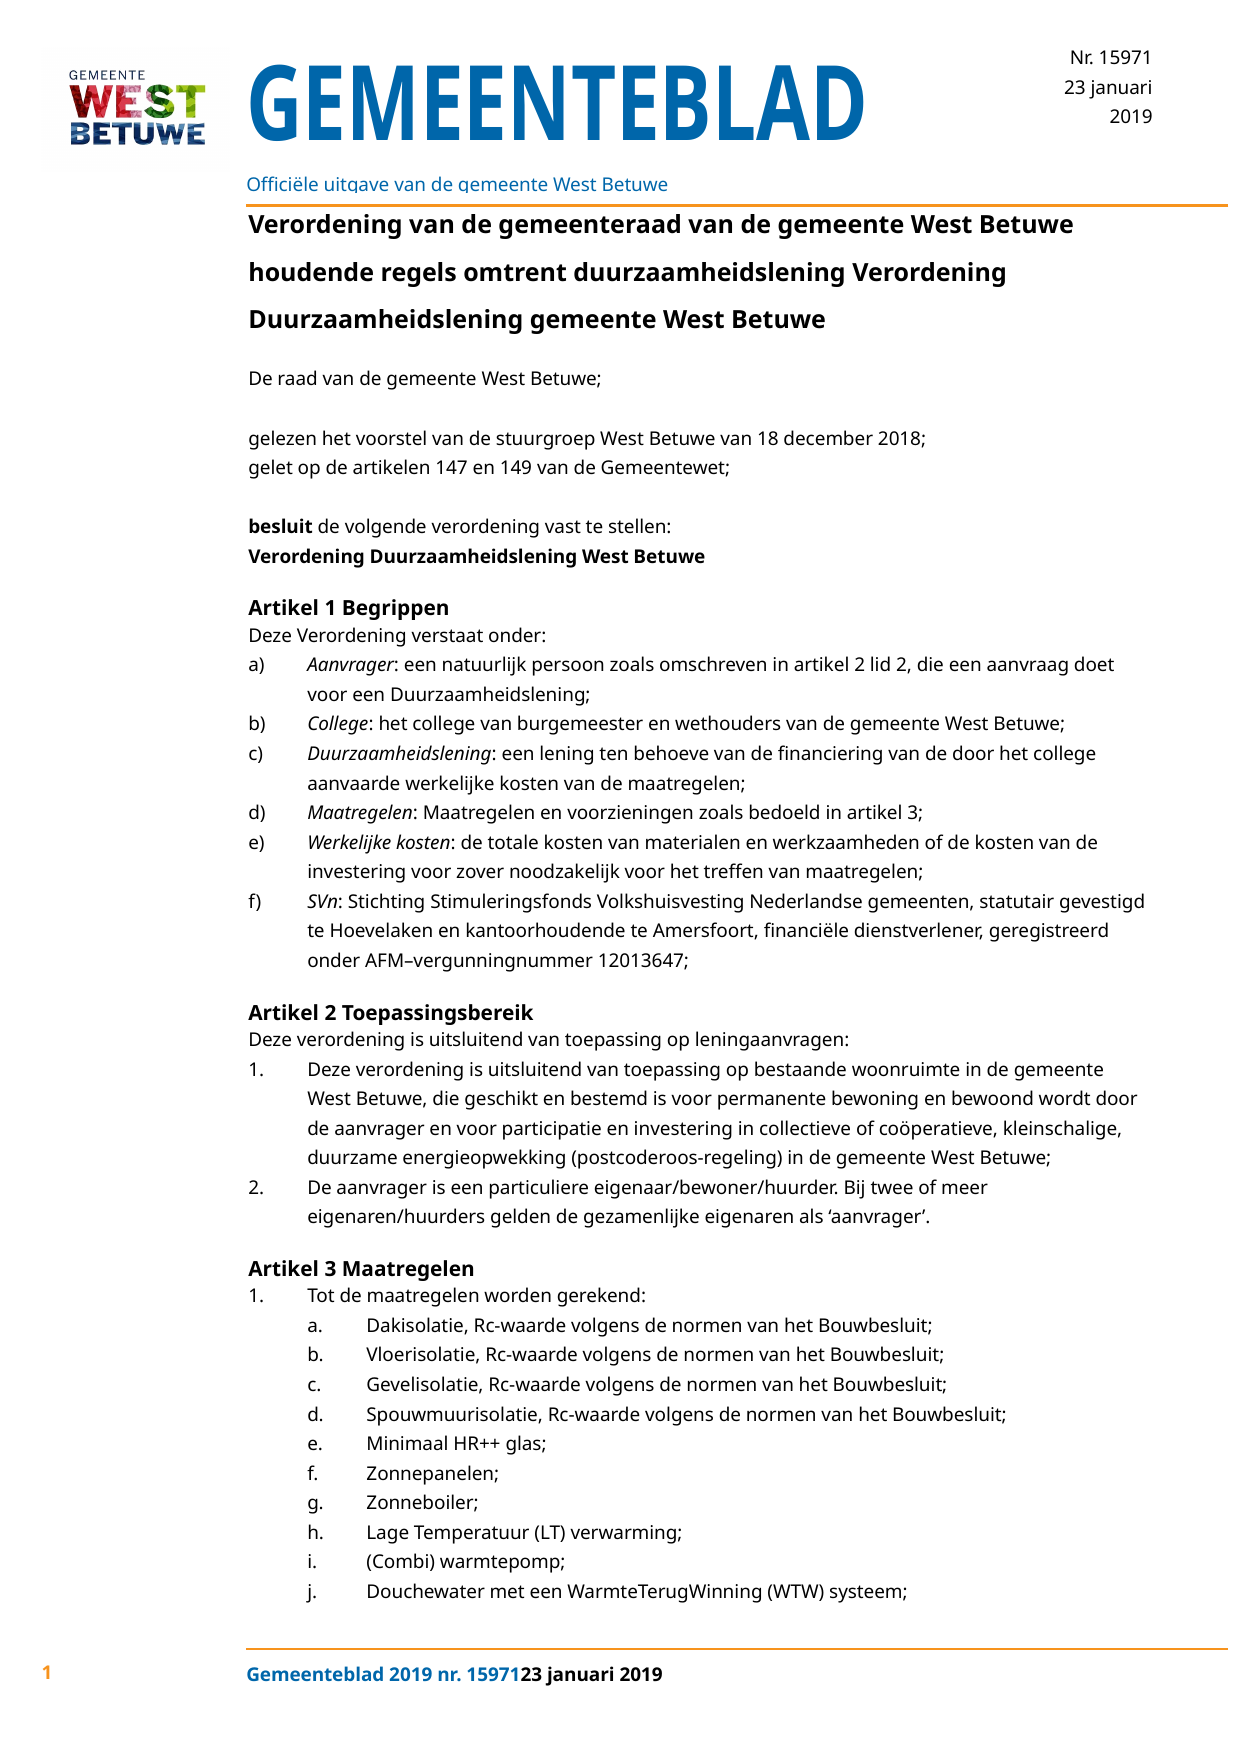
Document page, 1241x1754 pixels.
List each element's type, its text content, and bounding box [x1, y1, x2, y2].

text gelezen het voorstel van de stuurgroep West Betuwe van 18 december 2018; [248, 425, 1152, 450]
list Werkelijke kosten: de totale kosten van materialen en werkzaamheden of de kosten van de investering voor zover noodzakelijk voor het treffen van maatregelen; [248, 829, 1152, 884]
text Verordening Duurzaamheidslening West Betuwe [248, 543, 1152, 569]
list Spouwmuurisolatie, Rc-waarde volgens de normen van het Bouwbesluit; [307, 1401, 1152, 1427]
list Minimaal HR++ glas; [307, 1430, 1152, 1456]
list (Combi) warmtepomp; [307, 1549, 1152, 1574]
list College: het college van burgemeester en wethouders van de gemeente West Betuwe; [248, 711, 1152, 736]
text Deze Verordening verstaat onder: [248, 622, 1152, 648]
text Deze verordening is uitsluitend van toepassing op leningaanvragen: [248, 1026, 1152, 1052]
list Gevelisolatie, Rc-waarde volgens de normen van het Bouwbesluit; [307, 1371, 1152, 1397]
list De aanvrager is een particuliere eigenaar/bewoner/huurder. Bij twee of meer eigenaren/huurders gelden de gezamenlijke eigenaren als ‘aanvrager’. [248, 1174, 1152, 1229]
list Vloerisolatie, Rc-waarde volgens de normen van het Bouwbesluit; [307, 1342, 1152, 1367]
text besluit de volgende verordening vast te stellen: [248, 513, 1152, 539]
picture [41, 47, 231, 172]
list Zonnepanelen; [307, 1460, 1152, 1486]
text Artikel 1 Begrippen [248, 593, 1152, 622]
list SVn: Stichting Stimuleringsfonds Volkshuisvesting Nederlandse gemeenten, statutair gevestigd te Hoevelaken en kantoorhoudende te Amersfoort, financiële dienstverlener, geregistreerd onder AFM–vergunningnummer 12013647; [248, 888, 1152, 973]
text Artikel 3 Maatregelen [248, 1254, 1152, 1282]
list Tot de maatregelen worden gerekend: [248, 1282, 1152, 1308]
list Zonneboiler; [307, 1489, 1152, 1515]
text Verordening van de gemeenteraad van de gemeente West Betuwe houdende regels omtrent duurzaamheidslening Verordening Duurzaamheidslening gemeente West Betuwe [248, 207, 1152, 336]
list Deze verordening is uitsluitend van toepassing op bestaande woonruimte in de gemeente West Betuwe, die geschikt en bestemd is voor permanente bewoning en bewoond wordt door de aanvrager en voor participatie en investering in collectieve of coöperatieve, kleinschalige, duurzame energieopwekking (postcoderoos-regeling) in de gemeente West Betuwe; [248, 1056, 1152, 1170]
list Dakisolatie, Rc-waarde volgens de normen van het Bouwbesluit; [307, 1312, 1152, 1338]
text gelet op de artikelen 147 en 149 van de Gemeentewet; [248, 454, 1152, 480]
list Duurzaamheidslening: een lening ten behoeve van de financiering van de door het college aanvaarde werkelijke kosten van de maatregelen; [248, 740, 1152, 796]
text Artikel 2 Toepassingsbereik [248, 998, 1152, 1026]
list Aanvrager: een natuurlijk persoon zoals omschreven in artikel 2 lid 2, die een aanvraag doet voor een Duurzaamheidslening; [248, 651, 1152, 707]
list Douchewater met een WarmteTerugWinning (WTW) systeem; [307, 1578, 1152, 1604]
list Lage Temperatuur (LT) verwarming; [307, 1519, 1152, 1545]
list Maatregelen: Maatregelen en voorzieningen zoals bedoeld in artikel 3; [248, 799, 1152, 825]
text De raad van de gemeente West Betuwe; [248, 366, 1152, 391]
